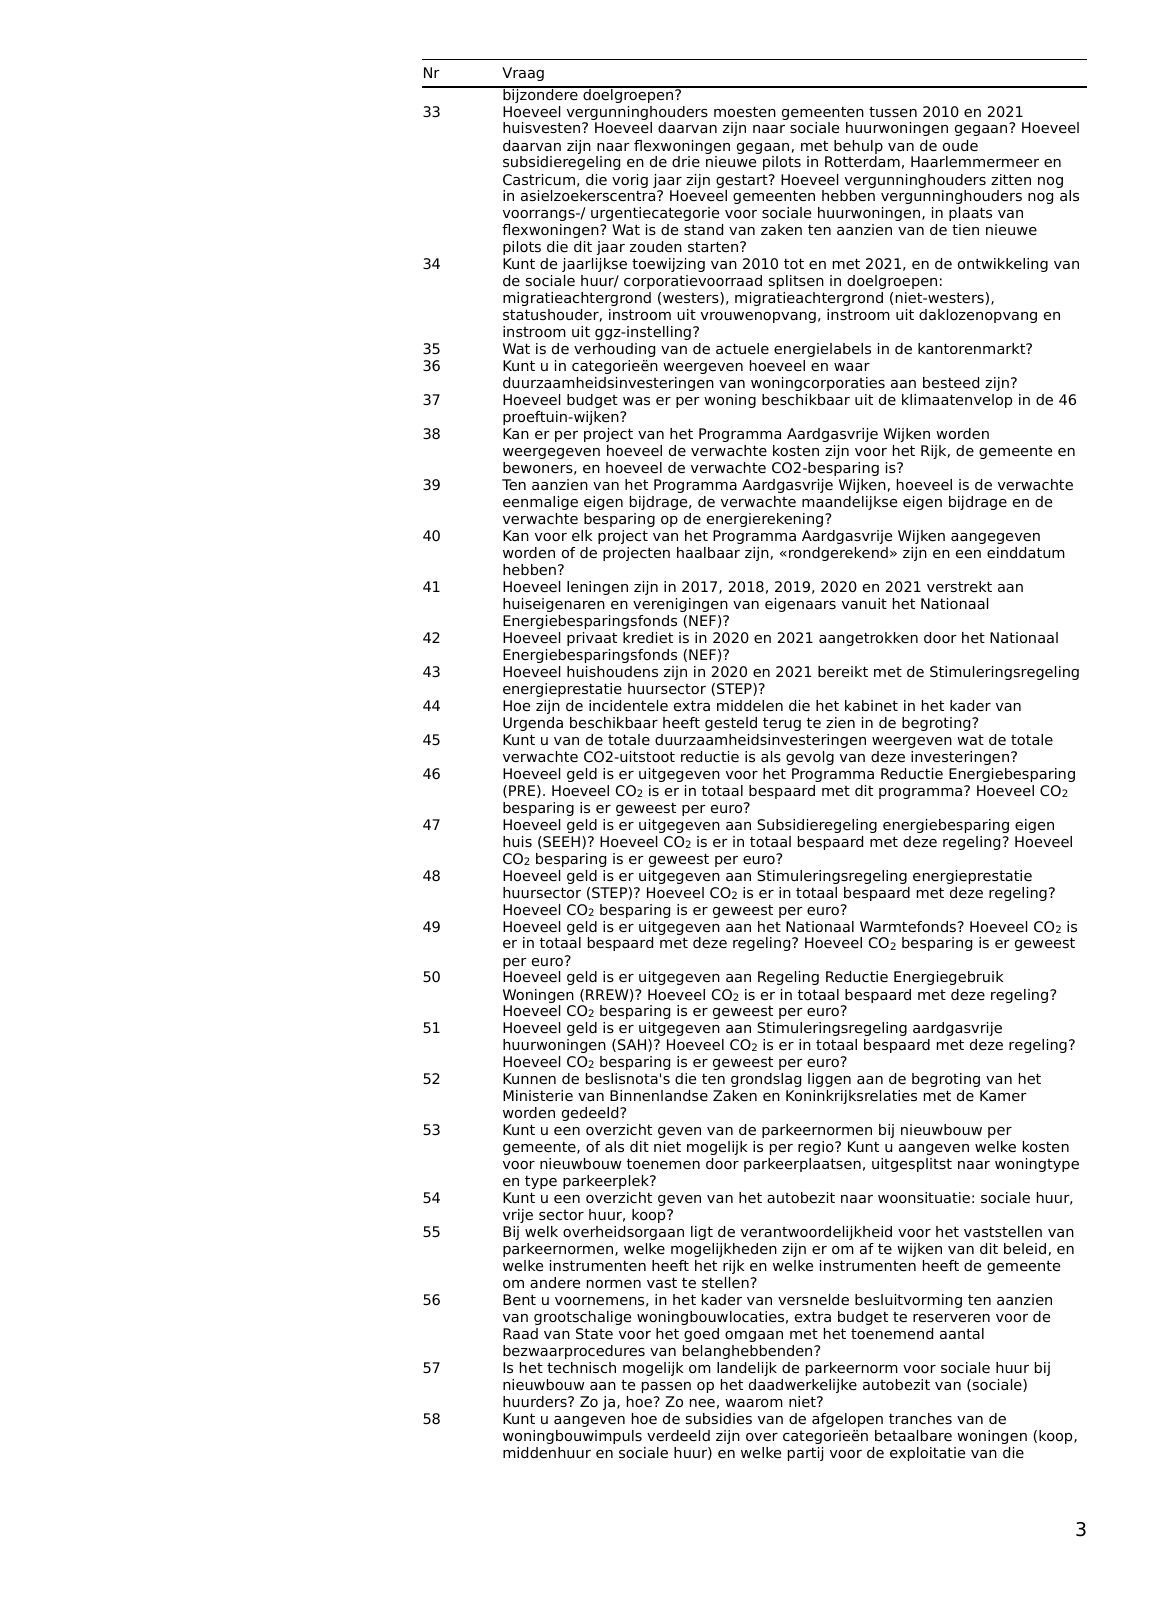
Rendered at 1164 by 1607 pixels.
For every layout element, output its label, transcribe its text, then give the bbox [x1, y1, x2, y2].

table_cell Kunt u van de totale duurzaamheidsinvesteringen weergeven wat de totale verwachte CO2-uitstoot reductie is als gevolg van deze investeringen? [496, 732, 1087, 766]
table_cell 39 [422, 477, 496, 528]
table_header Nr [422, 60, 496, 86]
table_cell [422, 88, 496, 103]
table_cell Hoeveel geld is er uitgegeven aan Regeling Reductie Energiegebruik Woningen (RREW)? Hoeveel CO2 is er in totaal bespaard met deze regeling? Hoeveel CO2 besparing is er geweest per euro? [496, 969, 1087, 1020]
table_cell 49 [422, 919, 496, 969]
table_cell 37 [422, 392, 496, 426]
table_cell 46 [422, 766, 496, 817]
table_cell 42 [422, 630, 496, 664]
table_cell 52 [422, 1071, 496, 1122]
table_cell 53 [422, 1122, 496, 1190]
table_cell Kunt u in categorieën weergeven hoeveel en waar duurzaamheidsinvesteringen van woningcorporaties aan besteed zijn? [496, 358, 1087, 392]
table_cell Hoeveel huishoudens zijn in 2020 en 2021 bereikt met de Stimuleringsregeling energieprestatie huursector (STEP)? [496, 664, 1087, 698]
table_cell 44 [422, 698, 496, 732]
table_cell Hoeveel geld is er uitgegeven aan Stimuleringsregeling energieprestatie huursector (STEP)? Hoeveel CO2 is er in totaal bespaard met deze regeling? Hoeveel CO2 besparing is er geweest per euro? [496, 868, 1087, 918]
table_cell Hoeveel budget was er per woning beschikbaar uit de klimaatenvelop in de 46 proeftuin-wijken? [496, 392, 1087, 426]
table_cell Kunt de jaarlijkse toewijzing van 2010 tot en met 2021, en de ontwikkeling van de sociale huur/ corporatievoorraad splitsen in doelgroepen: migratieachtergrond (westers), migratieachtergrond (niet-westers), statushouder, instroom uit vrouwenopvang, instroom uit daklozenopvang en instroom uit ggz-instelling? [496, 256, 1087, 341]
table_cell 40 [422, 528, 496, 579]
table_cell Bent u voornemens, in het kader van versnelde besluitvorming ten aanzien van grootschalige woningbouwlocaties, extra budget te reserveren voor de Raad van State voor het goed omgaan met het toenemend aantal bezwaarprocedures van belanghebbenden? [496, 1292, 1087, 1360]
table_cell Hoeveel vergunninghouders moesten gemeenten tussen 2010 en 2021 huisvesten? Hoeveel daarvan zijn naar sociale huurwoningen gegaan? Hoeveel daarvan zijn naar flexwoningen gegaan, met behulp van de oude subsidieregeling en de drie nieuwe pilots in Rotterdam, Haarlemmermeer en Castricum, die vorig jaar zijn gestart? Hoeveel vergunninghouders zitten nog in asielzoekerscentra? Hoeveel gemeenten hebben vergunninghouders nog als voorrangs-/ urgentiecategorie voor sociale huurwoningen, in plaats van flexwoningen? Wat is de stand van zaken ten aanzien van de tien nieuwe pilots die dit jaar zouden starten? [496, 104, 1087, 256]
table_cell 35 [422, 341, 496, 358]
table_cell Hoeveel leningen zijn in 2017, 2018, 2019, 2020 en 2021 verstrekt aan huiseigenaren en verenigingen van eigenaars vanuit het Nationaal Energiebesparingsfonds (NEF)? [496, 579, 1087, 630]
table_cell 50 [422, 969, 496, 1020]
table_cell Hoeveel geld is er uitgegeven aan het Nationaal Warmtefonds? Hoeveel CO2 is er in totaal bespaard met deze regeling? Hoeveel CO2 besparing is er geweest per euro? [496, 919, 1087, 969]
table_cell 56 [422, 1292, 496, 1360]
table_cell 48 [422, 868, 496, 918]
table_cell Wat is de verhouding van de actuele energielabels in de kantorenmarkt? [496, 341, 1087, 358]
table_cell Hoeveel geld is er uitgegeven voor het Programma Reductie Energiebesparing (PRE). Hoeveel CO2 is er in totaal bespaard met dit programma? Hoeveel CO2 besparing is er geweest per euro? [496, 766, 1087, 817]
table_cell Kunnen de beslisnota's die ten grondslag liggen aan de begroting van het Ministerie van Binnenlandse Zaken en Koninkrijksrelaties met de Kamer worden gedeeld? [496, 1071, 1087, 1122]
table_cell 47 [422, 817, 496, 867]
table_cell Bij welk overheidsorgaan ligt de verantwoordelijkheid voor het vaststellen van parkeernormen, welke mogelijkheden zijn er om af te wijken van dit beleid, en welke instrumenten heeft het rijk en welke instrumenten heeft de gemeente om andere normen vast te stellen? [496, 1224, 1087, 1292]
table_cell 43 [422, 664, 496, 698]
table_cell Kunt u een overzicht geven van de parkeernormen bij nieuwbouw per gemeente, of als dit niet mogelijk is per regio? Kunt u aangeven welke kosten voor nieuwbouw toenemen door parkeerplaatsen, uitgesplitst naar woningtype en type parkeerplek? [496, 1122, 1087, 1190]
table_header Vraag [496, 60, 1087, 86]
table_cell 33 [422, 104, 496, 256]
table_cell Kan er per project van het Programma Aardgasvrije Wijken worden weergegeven hoeveel de verwachte kosten zijn voor het Rijk, de gemeente en bewoners, en hoeveel de verwachte CO2-besparing is? [496, 426, 1087, 477]
table_cell 57 [422, 1360, 496, 1411]
table_cell Kunt u aangeven hoe de subsidies van de afgelopen tranches van de woningbouwimpuls verdeeld zijn over categorieën betaalbare woningen (koop, middenhuur en sociale huur) en welke partij voor de exploitatie van die [496, 1411, 1087, 1462]
table_cell 55 [422, 1224, 496, 1292]
table_cell 58 [422, 1411, 496, 1462]
table_cell 45 [422, 732, 496, 766]
table_cell Hoe zijn de incidentele extra middelen die het kabinet in het kader van Urgenda beschikbaar heeft gesteld terug te zien in de begroting? [496, 698, 1087, 732]
table_cell 54 [422, 1190, 496, 1224]
table_cell Hoeveel geld is er uitgegeven aan Stimuleringsregeling aardgasvrije huurwoningen (SAH)? Hoeveel CO2 is er in totaal bespaard met deze regeling? Hoeveel CO2 besparing is er geweest per euro? [496, 1020, 1087, 1071]
table_cell 38 [422, 426, 496, 477]
table_cell Hoeveel geld is er uitgegeven aan Subsidieregeling energiebesparing eigen huis (SEEH)? Hoeveel CO2 is er in totaal bespaard met deze regeling? Hoeveel CO2 besparing is er geweest per euro? [496, 817, 1087, 867]
table_cell 34 [422, 256, 496, 341]
table_cell Is het technisch mogelijk om landelijk de parkeernorm voor sociale huur bij nieuwbouw aan te passen op het daadwerkelijke autobezit van (sociale) huurders? Zo ja, hoe? Zo nee, waarom niet? [496, 1360, 1087, 1411]
table_cell 36 [422, 358, 496, 392]
table_cell Ten aanzien van het Programma Aardgasvrije Wijken, hoeveel is de verwachte eenmalige eigen bijdrage, de verwachte maandelijkse eigen bijdrage en de verwachte besparing op de energierekening? [496, 477, 1087, 528]
table_cell bijzondere doelgroepen? [496, 88, 1087, 103]
table_cell Hoeveel privaat krediet is in 2020 en 2021 aangetrokken door het Nationaal Energiebesparingsfonds (NEF)? [496, 630, 1087, 664]
table_cell Kunt u een overzicht geven van het autobezit naar woonsituatie: sociale huur, vrije sector huur, koop? [496, 1190, 1087, 1224]
table_cell 41 [422, 579, 496, 630]
table_cell 51 [422, 1020, 496, 1071]
table_cell Kan voor elk project van het Programma Aardgasvrije Wijken aangegeven worden of de projecten haalbaar zijn, «rondgerekend» zijn en een einddatum hebben? [496, 528, 1087, 579]
